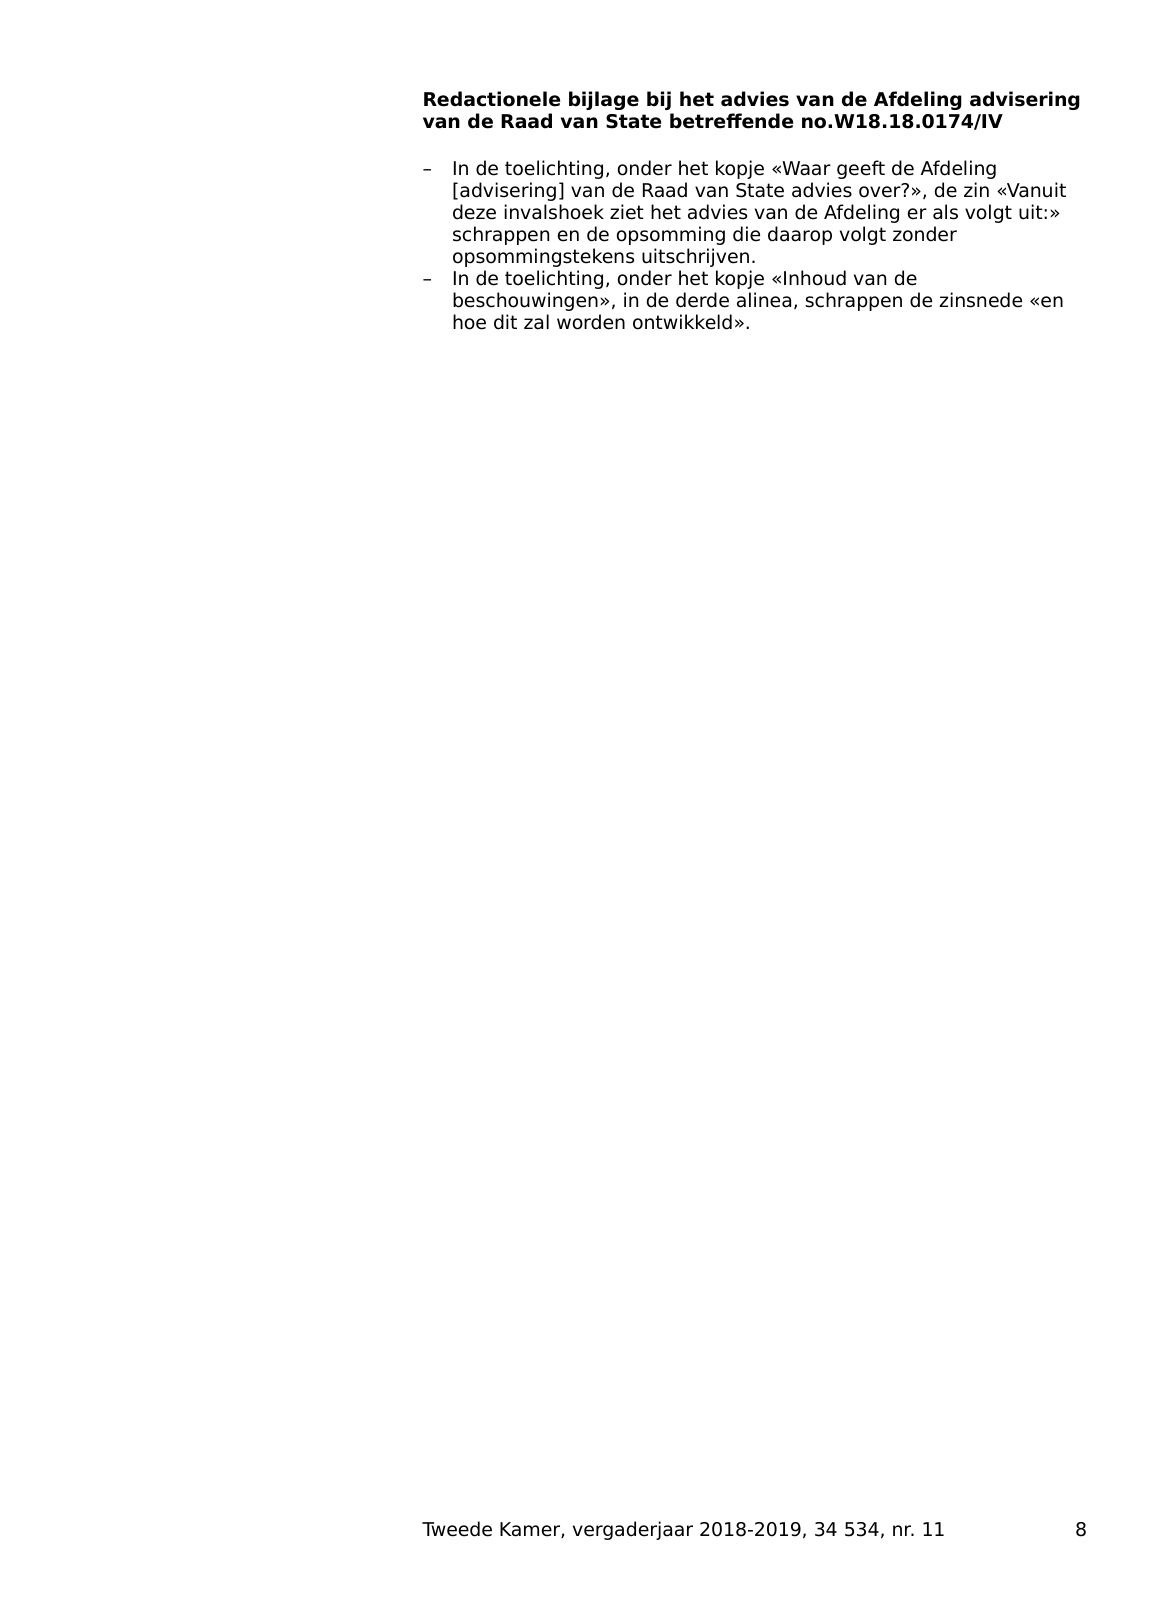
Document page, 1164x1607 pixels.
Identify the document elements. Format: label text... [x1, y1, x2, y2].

text – In de toelichting, onder het kopje «Waar geeft de Afdeling [advisering] van de Raad van State advies over?», de zin «Vanuit deze invalshoek ziet het advies van de Afdeling er als volgt uit:» schrappen en de opsomming die daarop volgt zonder opsommingstekens uitschrijven. [422, 158, 1087, 268]
text – In de toelichting, onder het kopje «Inhoud van de beschouwingen», in de derde alinea, schrappen de zinsnede «en hoe dit zal worden ontwikkeld». [422, 268, 1087, 334]
subtitle Redactionele bijlage bij het advies van de Afdeling advisering van de Raad van State betreffende no.W18.18.0174/IV [77, 89, 1087, 133]
